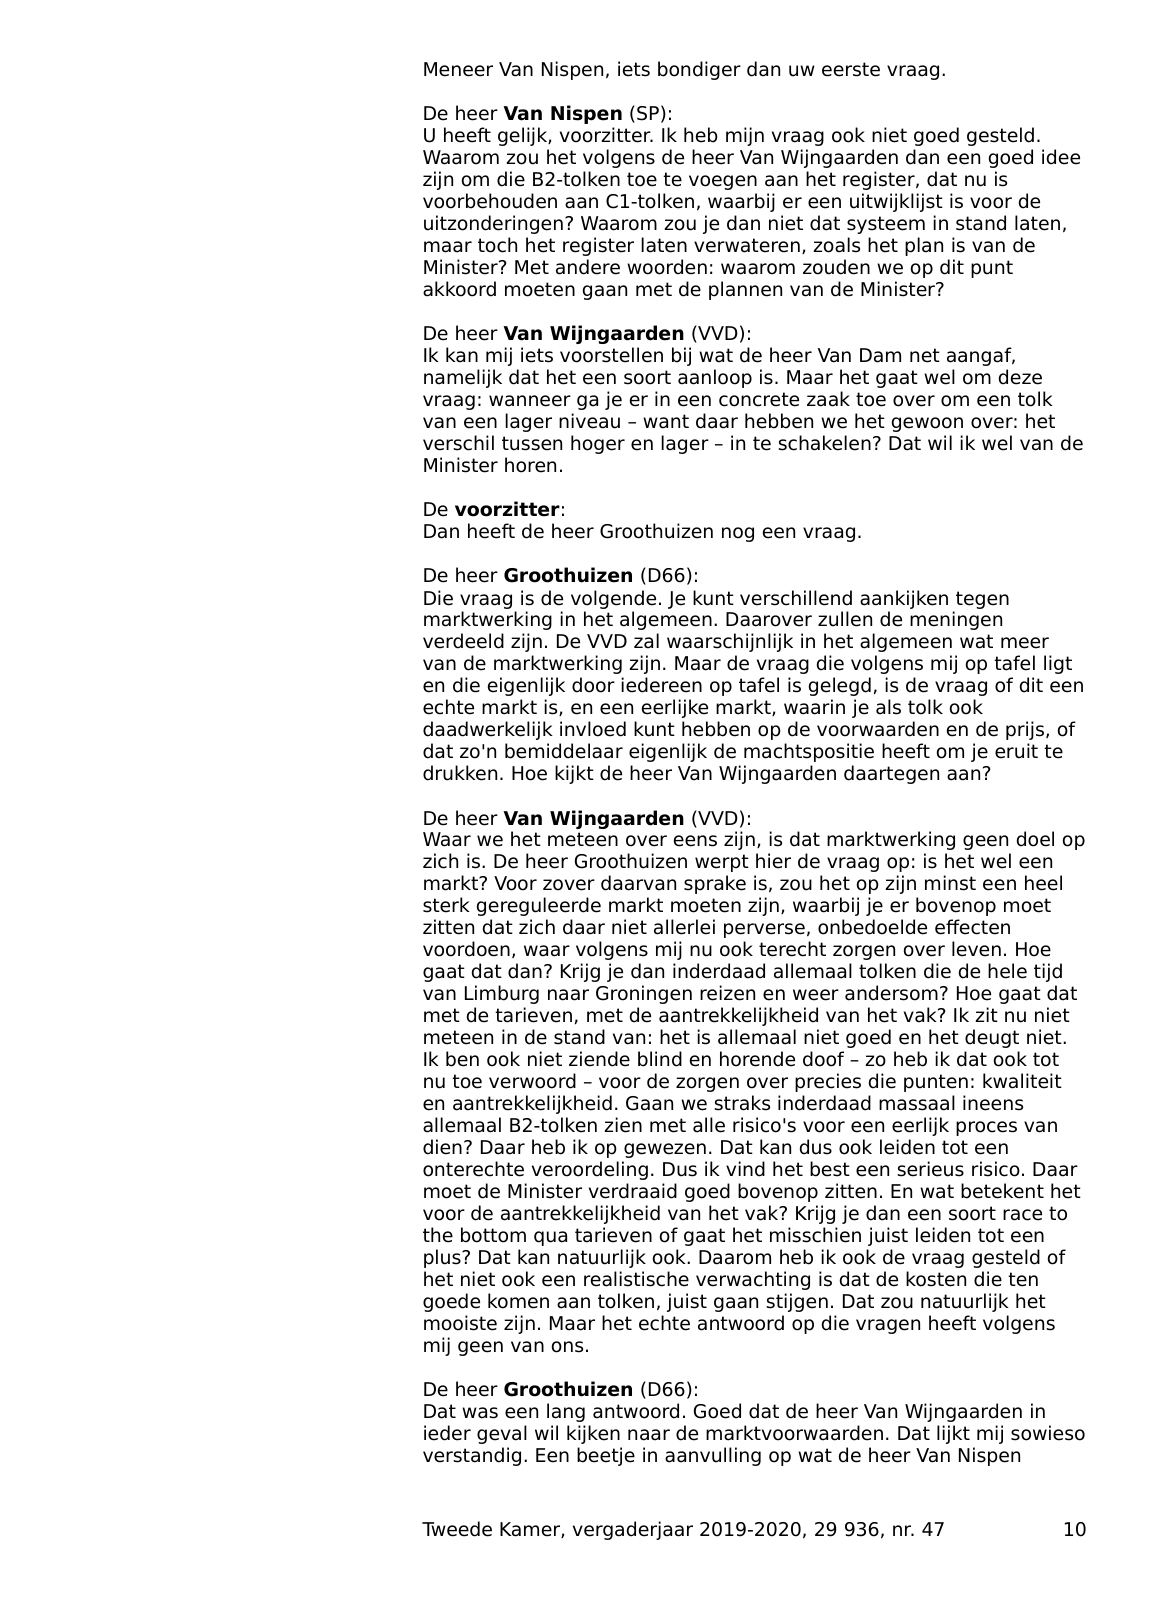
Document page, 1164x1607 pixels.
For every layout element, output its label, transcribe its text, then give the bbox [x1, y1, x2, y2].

text Waar we het meteen over eens zijn, is dat marktwerking geen doel op zich is. De heer Groothuizen werpt hier de vraag op: is het wel een markt? Voor zover daarvan sprake is, zou het op zijn minst een heel sterk gereguleerde markt moeten zijn, waarbij je er bovenop moet zitten dat zich daar niet allerlei perverse, onbedoelde effecten voordoen, waar volgens mij nu ook terecht zorgen over leven. Hoe gaat dat dan? Krijg je dan inderdaad allemaal tolken die de hele tijd van Limburg naar Groningen reizen en weer andersom? Hoe gaat dat met de tarieven, met de aantrekkelijkheid van het vak? Ik zit nu niet meteen in de stand van: het is allemaal niet goed en het deugt niet. Ik ben ook niet ziende blind en horende doof – zo heb ik dat ook tot nu toe verwoord – voor de zorgen over precies die punten: kwaliteit en aantrekkelijkheid. Gaan we straks inderdaad massaal ineens allemaal B2-tolken zien met alle risico's voor een eerlijk proces van dien? Daar heb ik op gewezen. Dat kan dus ook leiden tot een onterechte veroordeling. Dus ik vind het best een serieus risico. Daar moet de Minister verdraaid goed bovenop zitten. En wat betekent het voor de aantrekkelijkheid van het vak? Krijg je dan een soort race to the bottom qua tarieven of gaat het misschien juist leiden tot een plus? Dat kan natuurlijk ook. Daarom heb ik ook de vraag gesteld of het niet ook een realistische verwachting is dat de kosten die ten goede komen aan tolken, juist gaan stijgen. Dat zou natuurlijk het mooiste zijn. Maar het echte antwoord op die vragen heeft volgens mij geen van ons. [422, 829, 1087, 1357]
text De heer Groothuizen (D66): [422, 565, 1087, 587]
text De heer Groothuizen (D66): [422, 1379, 1087, 1401]
text De voorzitter: [422, 499, 1087, 521]
text Ik kan mij iets voorstellen bij wat de heer Van Dam net aangaf, namelijk dat het een soort aanloop is. Maar het gaat wel om deze vraag: wanneer ga je er in een concrete zaak toe over om een tolk van een lager niveau – want daar hebben we het gewoon over: het verschil tussen hoger en lager – in te schakelen? Dat wil ik wel van de Minister horen. [422, 345, 1087, 477]
text De heer Van Wijngaarden (VVD): [422, 323, 1087, 345]
text U heeft gelijk, voorzitter. Ik heb mijn vraag ook niet goed gesteld. Waarom zou het volgens de heer Van Wijngaarden dan een goed idee zijn om die B2-tolken toe te voegen aan het register, dat nu is voorbehouden aan C1-tolken, waarbij er een uitwijklijst is voor de uitzonderingen? Waarom zou je dan niet dat systeem in stand laten, maar toch het register laten verwateren, zoals het plan is van de Minister? Met andere woorden: waarom zouden we op dit punt akkoord moeten gaan met de plannen van de Minister? [422, 125, 1087, 301]
text De heer Van Nispen (SP): [422, 103, 1087, 125]
text Die vraag is de volgende. Je kunt verschillend aankijken tegen marktwerking in het algemeen. Daarover zullen de meningen verdeeld zijn. De VVD zal waarschijnlijk in het algemeen wat meer van de marktwerking zijn. Maar de vraag die volgens mij op tafel ligt en die eigenlijk door iedereen op tafel is gelegd, is de vraag of dit een echte markt is, en een eerlijke markt, waarin je als tolk ook daadwerkelijk invloed kunt hebben op de voorwaarden en de prijs, of dat zo'n bemiddelaar eigenlijk de machtspositie heeft om je eruit te drukken. Hoe kijkt de heer Van Wijngaarden daartegen aan? [422, 587, 1087, 785]
text Dat was een lang antwoord. Goed dat de heer Van Wijngaarden in ieder geval wil kijken naar de marktvoorwaarden. Dat lijkt mij sowieso verstandig. Een beetje in aanvulling op wat de heer Van Nispen [422, 1401, 1087, 1467]
text Meneer Van Nispen, iets bondiger dan uw eerste vraag. [422, 59, 1087, 81]
text Dan heeft de heer Groothuizen nog een vraag. [422, 521, 1087, 543]
text De heer Van Wijngaarden (VVD): [422, 807, 1087, 829]
